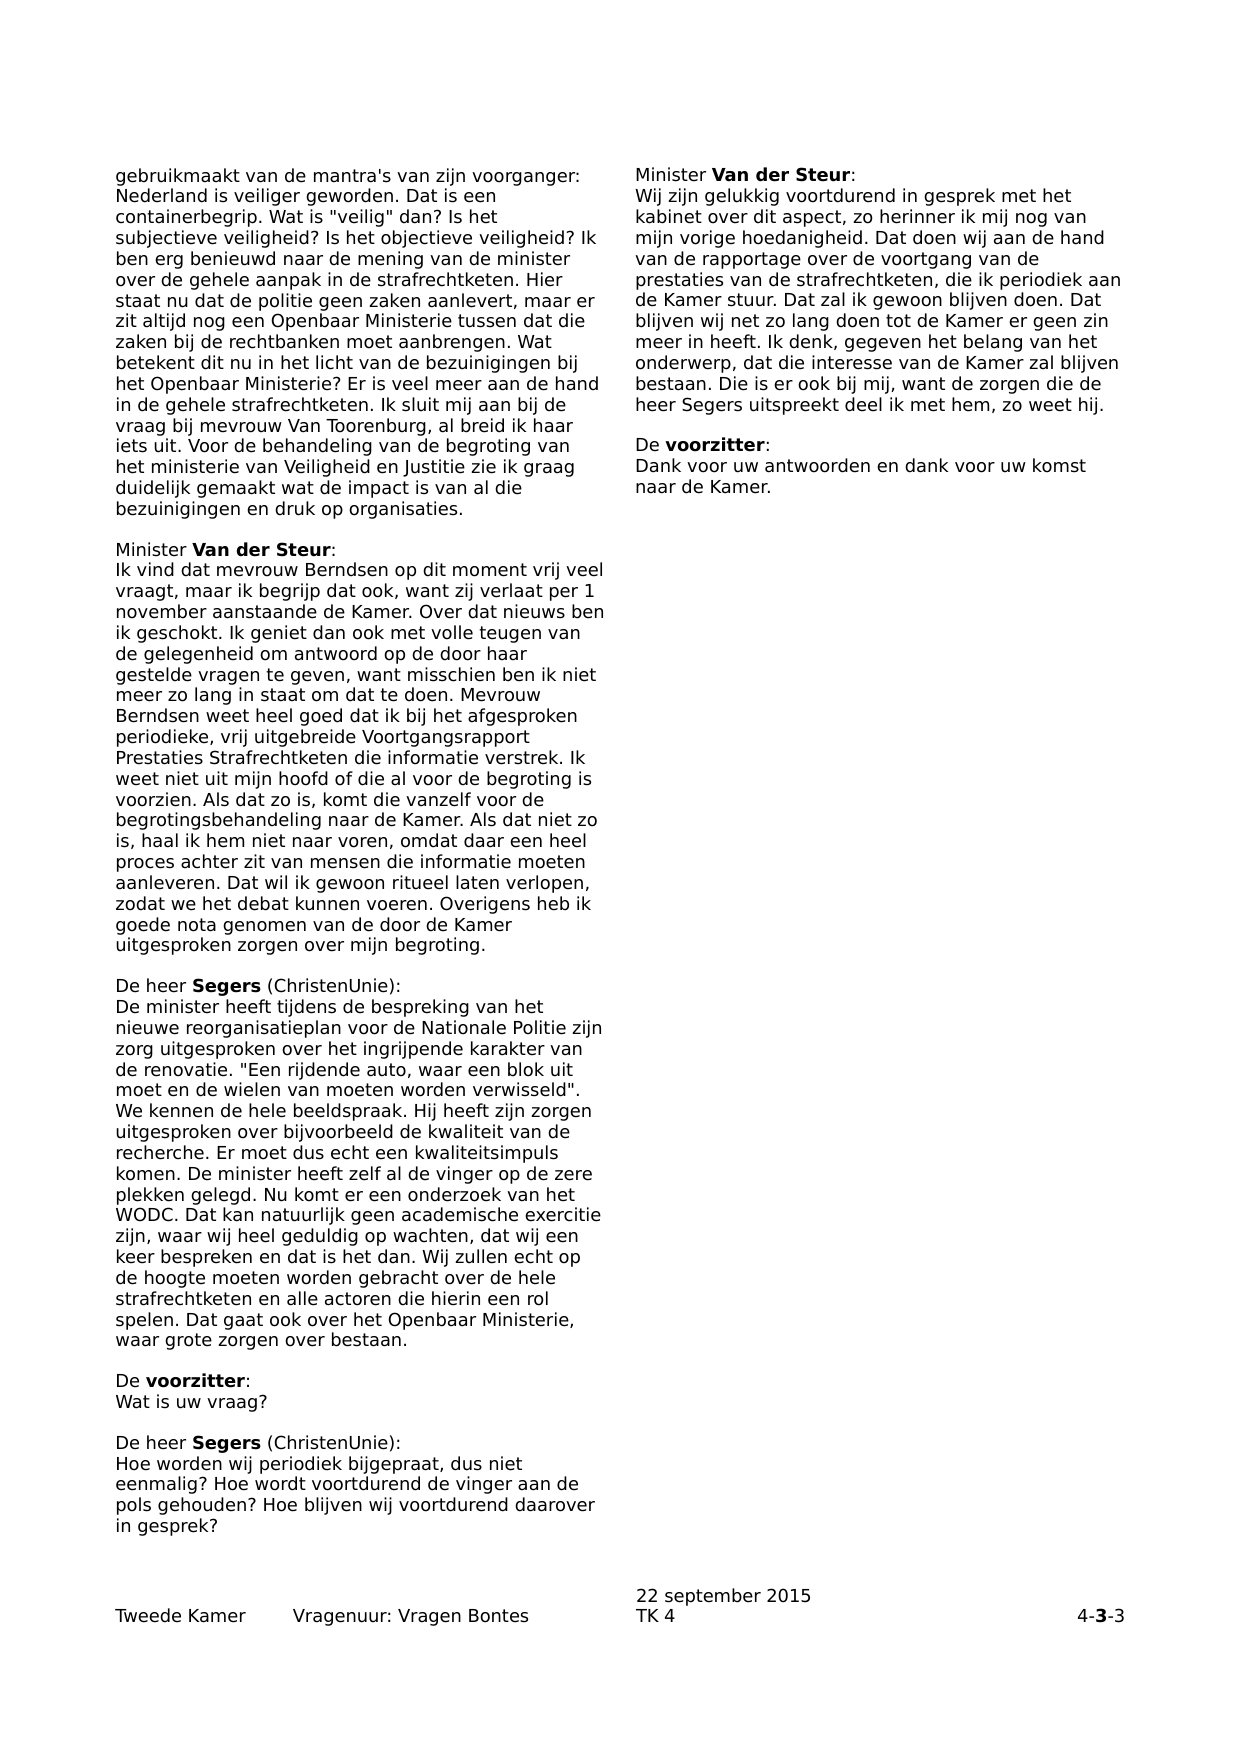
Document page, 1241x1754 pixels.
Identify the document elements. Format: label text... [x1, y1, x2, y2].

text Minister Van der Steur: [115, 539, 605, 560]
text Wat is uw vraag? [115, 1392, 605, 1412]
text Dank voor uw antwoorden en dank voor uw komst naar de Kamer. [635, 456, 1125, 498]
text De heer Segers (ChristenUnie): [115, 976, 605, 997]
text Wij zijn gelukkig voortdurend in gesprek met het kabinet over dit aspect, zo herinner ik mij nog van mijn vorige hoedanigheid. Dat doen wij aan de hand van de rapportage over de voortgang van de prestaties van de strafrechtketen, die ik periodiek aan de Kamer stuur. Dat zal ik gewoon blijven doen. Dat blijven wij net zo lang doen tot de Kamer er geen zin meer in heeft. Ik denk, gegeven het belang van het onderwerp, dat die interesse van de Kamer zal blijven bestaan. Die is er ook bij mij, want de zorgen die de heer Segers uitspreekt deel ik met hem, zo weet hij. [635, 186, 1125, 415]
text De voorzitter: [115, 1371, 605, 1392]
text Ik vind dat mevrouw Berndsen op dit moment vrij veel vraagt, maar ik begrijp dat ook, want zij verlaat per 1 november aanstaande de Kamer. Over dat nieuws ben ik geschokt. Ik geniet dan ook met volle teugen van de gelegenheid om antwoord op de door haar gestelde vragen te geven, want misschien ben ik niet meer zo lang in staat om dat te doen. Mevrouw Berndsen weet heel goed dat ik bij het afgesproken periodieke, vrij uitgebreide Voortgangsrapport Prestaties Strafrechtketen die informatie verstrek. Ik weet niet uit mijn hoofd of die al voor de begroting is voorzien. Als dat zo is, komt die vanzelf voor de begrotingsbehandeling naar de Kamer. Als dat niet zo is, haal ik hem niet naar voren, omdat daar een heel proces achter zit van mensen die informatie moeten aanleveren. Dat wil ik gewoon ritueel laten verlopen, zodat we het debat kunnen voeren. Overigens heb ik goede nota genomen van de door de Kamer uitgesproken zorgen over mijn begroting. [115, 560, 605, 956]
text Minister Van der Steur: [635, 165, 1125, 186]
text De heer Segers (ChristenUnie): [115, 1432, 605, 1453]
text De minister heeft tijdens de bespreking van het nieuwe reorganisatieplan voor de Nationale Politie zijn zorg uitgesproken over het ingrijpende karakter van de renovatie. "Een rijdende auto, waar een blok uit moet en de wielen van moeten worden verwisseld". We kennen de hele beeldspraak. Hij heeft zijn zorgen uitgesproken over bijvoorbeeld de kwaliteit van de recherche. Er moet dus echt een kwaliteitsimpuls komen. De minister heeft zelf al de vinger op de zere plekken gelegd. Nu komt er een onderzoek van het WODC. Dat kan natuurlijk geen academische exercitie zijn, waar wij heel geduldig op wachten, dat wij een keer bespreken en dat is het dan. Wij zullen echt op de hoogte moeten worden gebracht over de hele strafrechtketen en alle actoren die hierin een rol spelen. Dat gaat ook over het Openbaar Ministerie, waar grote zorgen over bestaan. [115, 997, 605, 1351]
text De voorzitter: [635, 435, 1125, 456]
text gebruikmaakt van de mantra's van zijn voorganger: Nederland is veiliger geworden. Dat is een containerbegrip. Wat is "veilig" dan? Is het subjectieve veiligheid? Is het objectieve veiligheid? Ik ben erg benieuwd naar de mening van de minister over de gehele aanpak in de strafrechtketen. Hier staat nu dat de politie geen zaken aanlevert, maar er zit altijd nog een Openbaar Ministerie tussen dat die zaken bij de rechtbanken moet aanbrengen. Wat betekent dit nu in het licht van de bezuinigingen bij het Openbaar Ministerie? Er is veel meer aan de hand in de gehele strafrechtketen. Ik sluit mij aan bij de vraag bij mevrouw Van Toorenburg, al breid ik haar iets uit. Voor de behandeling van de begroting van het ministerie van Veiligheid en Justitie zie ik graag duidelijk gemaakt wat de impact is van al die bezuinigingen en druk op organisaties. [115, 165, 605, 519]
text Hoe worden wij periodiek bijgepraat, dus niet eenmalig? Hoe wordt voortdurend de vinger aan de pols gehouden? Hoe blijven wij voortdurend daarover in gesprek? [115, 1453, 605, 1537]
